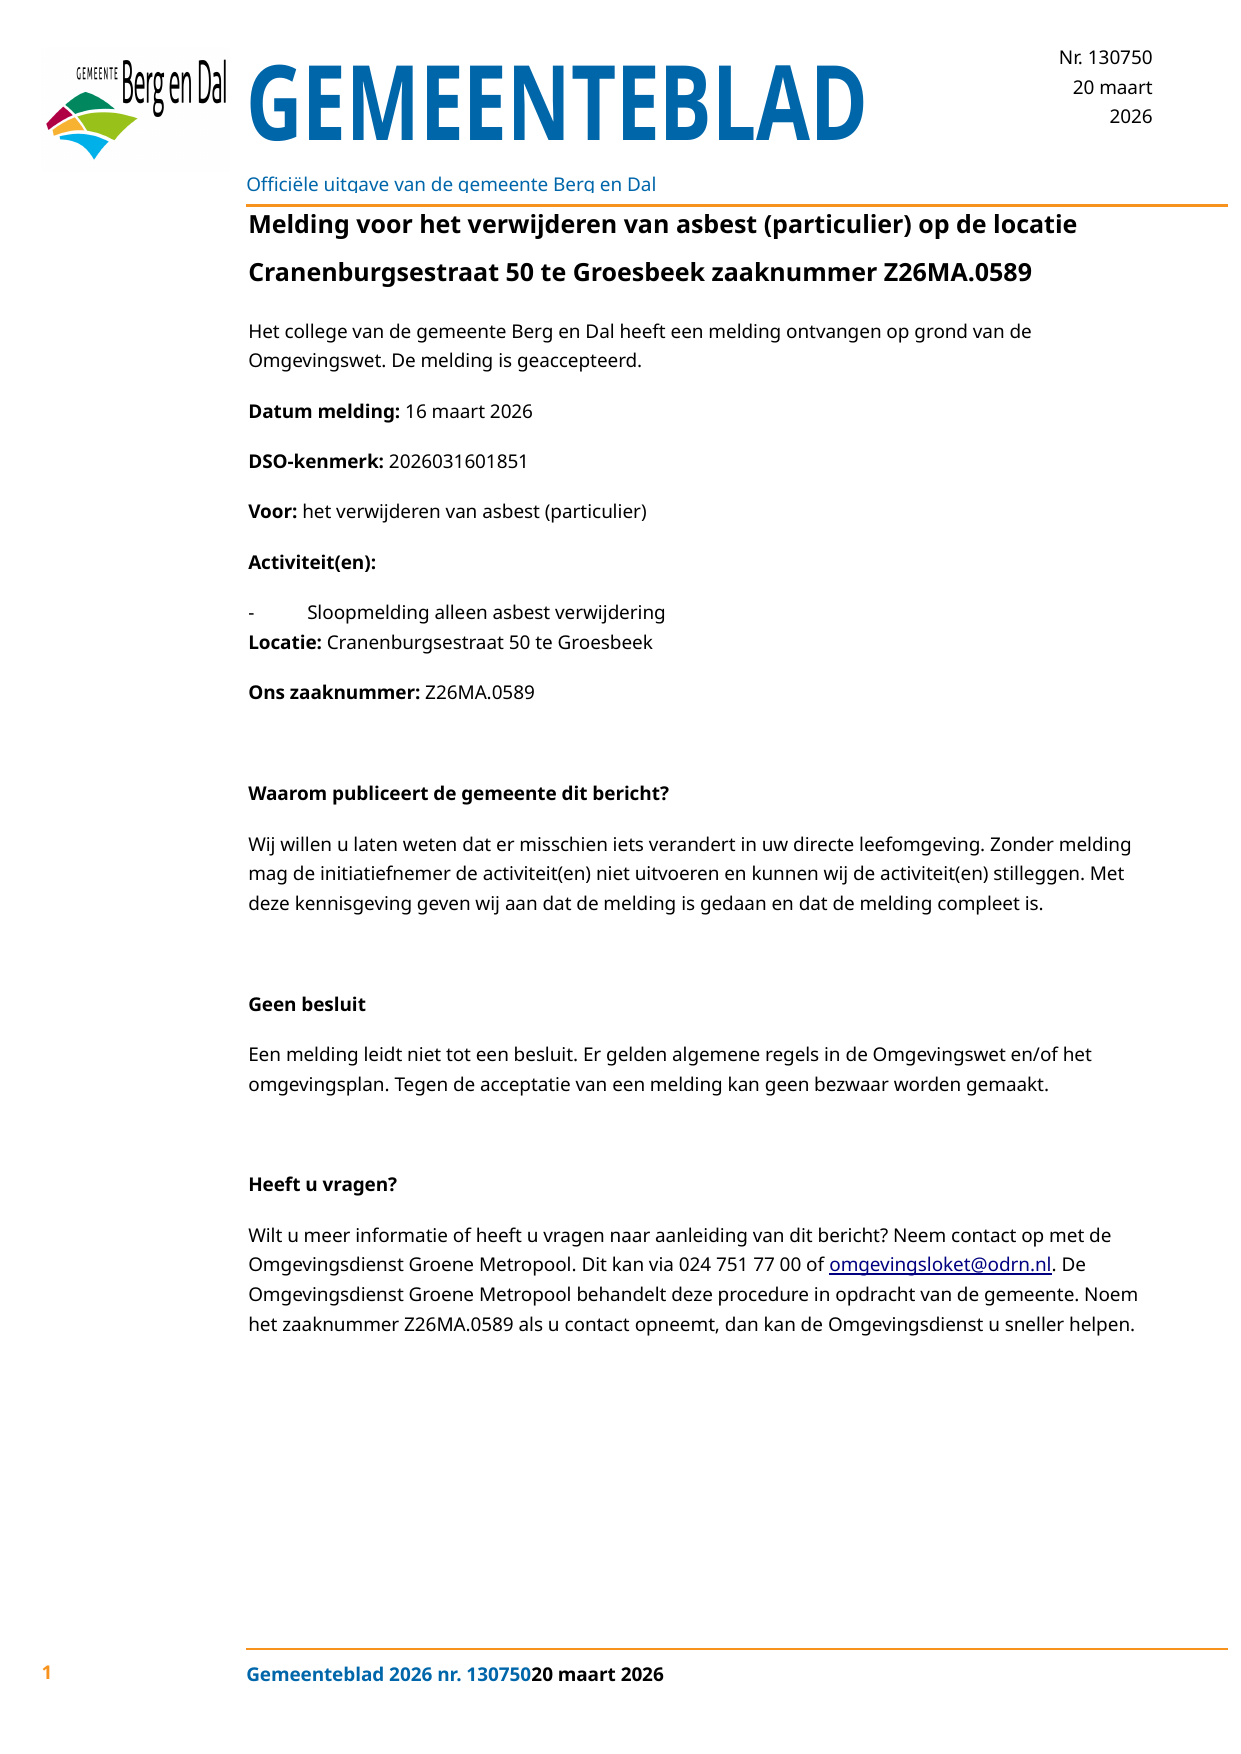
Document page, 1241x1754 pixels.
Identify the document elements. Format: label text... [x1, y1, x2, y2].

picture [41, 47, 231, 172]
text Het college van de gemeente Berg en Dal heeft een melding ontvangen op grond van de Omgevingswet. De melding is geaccepteerd. [248, 318, 1152, 373]
list Sloopmelding alleen asbest verwijdering [248, 599, 1152, 625]
text Een melding leidt niet tot een besluit. Er gelden algemene regels in de Omgevingswet en/of het omgevingsplan. Tegen de acceptatie van een melding kan geen bezwaar worden gemaakt. [248, 1041, 1152, 1097]
text Heeft u vragen? [248, 1172, 1152, 1197]
text Voor: het verwijderen van asbest (particulier) [248, 499, 1152, 524]
text Melding voor het verwijderen van asbest (particulier) op de locatie Cranenburgsestraat 50 te Groesbeek zaaknummer Z26MA.0589 [248, 207, 1152, 288]
text Activiteit(en): [248, 549, 1152, 575]
text Locatie: Cranenburgsestraat 50 te Groesbeek [248, 629, 1152, 655]
text Wij willen u laten weten dat er misschien iets verandert in uw directe leefomgeving. Zonder melding mag de initiatiefnemer de activiteit(en) niet uitvoeren en kunnen wij de activiteit(en) stilleggen. Met deze kennisgeving geven wij aan dat de melding is gedaan en dat de melding compleet is. [248, 831, 1152, 916]
text Waarom publiceert de gemeente dit bericht? [248, 780, 1152, 806]
text Wilt u meer informatie of heeft u vragen naar aanleiding van dit bericht? Neem contact op met de Omgevingsdienst Groene Metropool. Dit kan via 024 751 77 00 of omgevingsloket@odrn.nl. De Omgevingsdienst Groene Metropool behandelt deze procedure in opdracht van de gemeente. Noem het zaaknummer Z26MA.0589 als u contact opneemt, dan kan de Omgevingsdienst u sneller helpen. [248, 1222, 1152, 1337]
text Datum melding: 16 maart 2026 [248, 398, 1152, 424]
text Ons zaaknummer: Z26MA.0589 [248, 679, 1152, 705]
text Geen besluit [248, 991, 1152, 1017]
text DSO-kenmerk: 2026031601851 [248, 448, 1152, 474]
